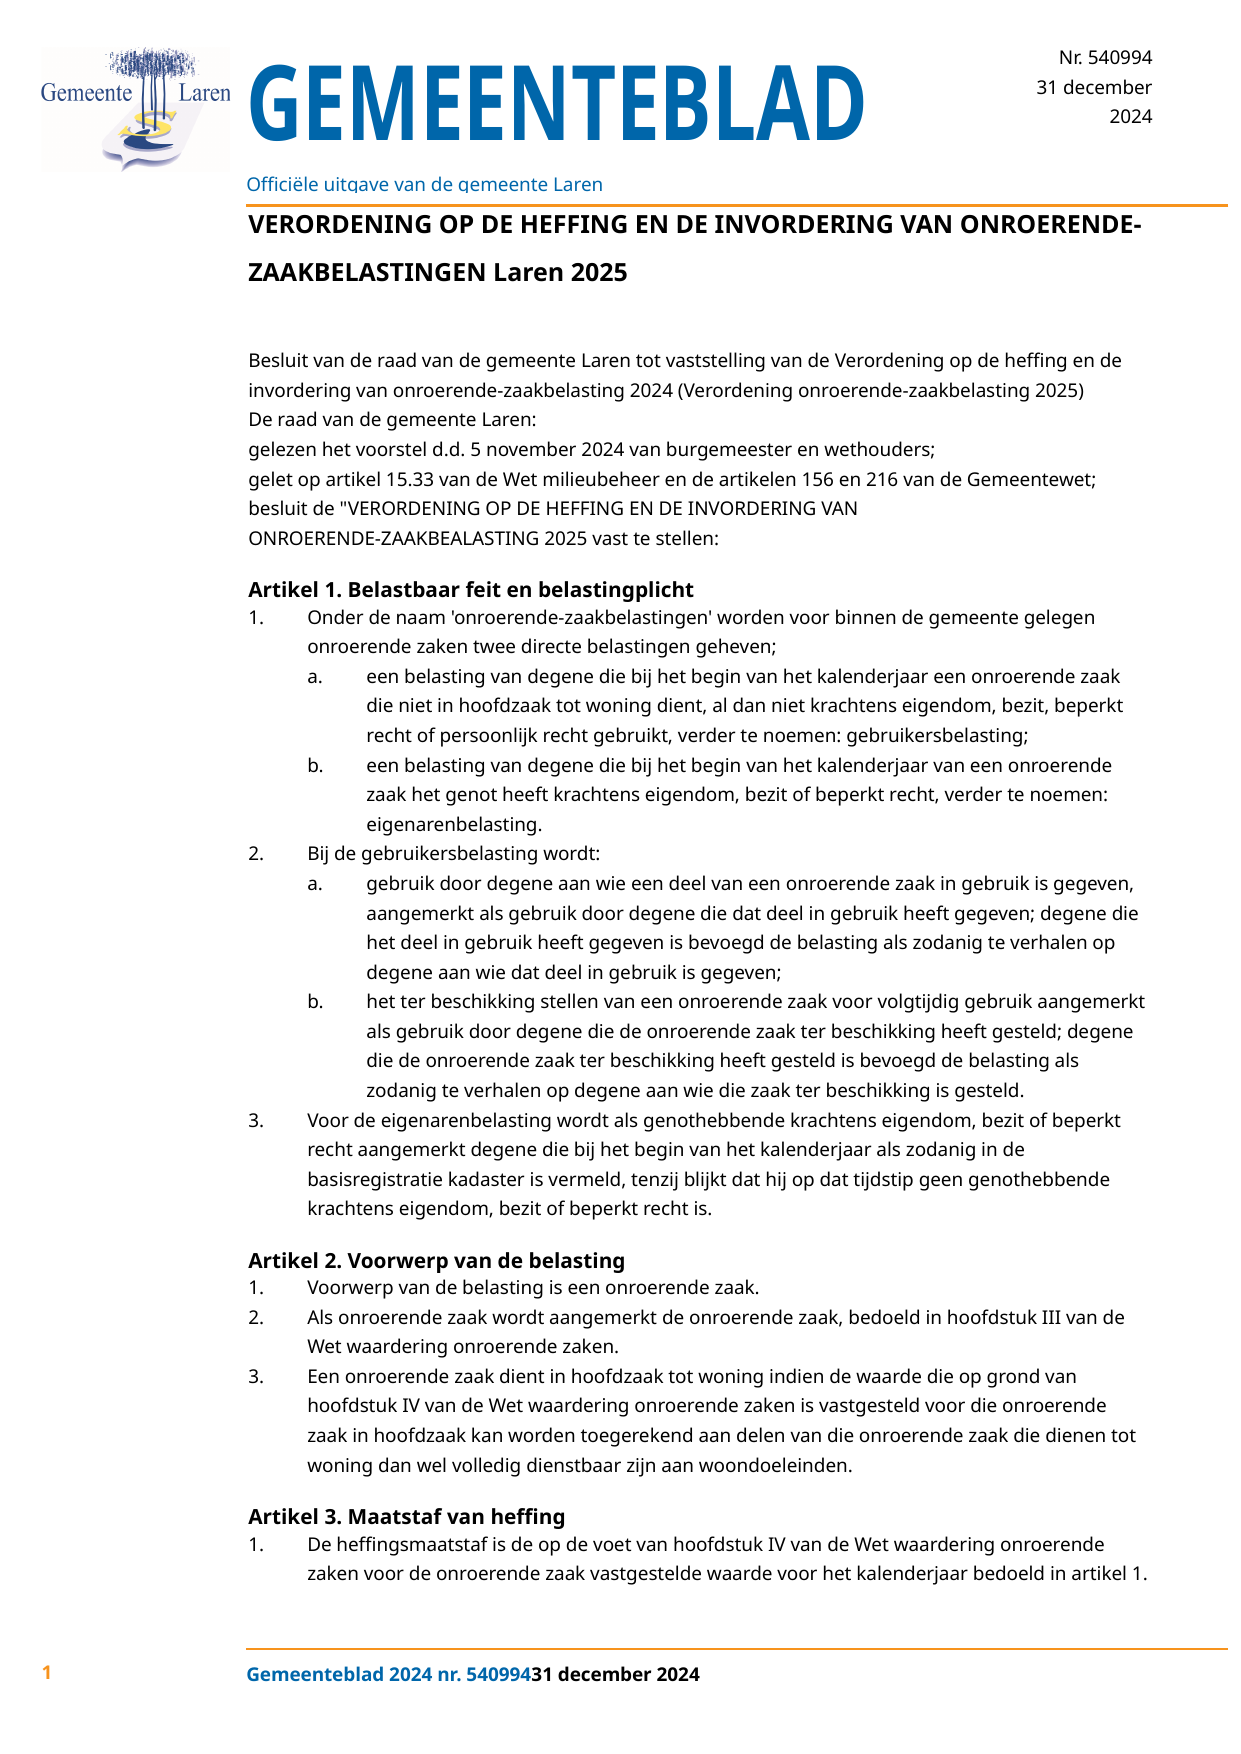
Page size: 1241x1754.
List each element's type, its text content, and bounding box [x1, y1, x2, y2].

list een belasting van degene die bij het begin van het kalenderjaar van een onroerende zaak het genot heeft krachtens eigendom, bezit of beperkt recht, verder te noemen: eigenarenbelasting. [307, 752, 1152, 837]
list gebruik door degene aan wie een deel van een onroerende zaak in gebruik is gegeven, aangemerkt als gebruik door degene die dat deel in gebruik heeft gegeven; degene die het deel in gebruik heeft gegeven is bevoegd de belasting als zodanig te verhalen op degene aan wie dat deel in gebruik is gegeven; [307, 870, 1152, 984]
text gelezen het voorstel d.d. 5 november 2024 van burgemeester en wethouders; [248, 436, 1152, 462]
text Artikel 2. Voorwerp van de belasting [248, 1246, 1152, 1274]
picture [41, 47, 231, 172]
list een belasting van degene die bij het begin van het kalenderjaar een onroerende zaak die niet in hoofdzaak tot woning dient, al dan niet krachtens eigendom, bezit, beperkt recht of persoonlijk recht gebruikt, verder te noemen: gebruikersbelasting; [307, 663, 1152, 748]
list Als onroerende zaak wordt aangemerkt de onroerende zaak, bedoeld in hoofdstuk III van de Wet waardering onroerende zaken. [248, 1304, 1152, 1359]
list De heffingsmaatstaf is de op de voet van hoofdstuk IV van de Wet waardering onroerende zaken voor de onroerende zaak vastgestelde waarde voor het kalenderjaar bedoeld in artikel 1. [248, 1531, 1152, 1586]
list het ter beschikking stellen van een onroerende zaak voor volgtijdig gebruik aangemerkt als gebruik door degene die de onroerende zaak ter beschikking heeft gesteld; degene die de onroerende zaak ter beschikking heeft gesteld is bevoegd de belasting als zodanig te verhalen op degene aan wie die zaak ter beschikking is gesteld. [307, 988, 1152, 1103]
text VERORDENING OP DE HEFFING EN DE INVORDERING VAN ONROERENDE-ZAAKBELASTINGEN Laren 2025 [248, 207, 1152, 288]
text gelet op artikel 15.33 van de Wet milieubeheer en de artikelen 156 en 216 van de Gemeentewet; [248, 466, 1152, 492]
text ONROERENDE-ZAAKBEALASTING 2025 vast te stellen: [248, 525, 1152, 551]
list Voorwerp van de belasting is een onroerende zaak. [248, 1274, 1152, 1300]
list Voor de eigenarenbelasting wordt als genothebbende krachtens eigendom, bezit of beperkt recht aangemerkt degene die bij het begin van het kalenderjaar als zodanig in de basisregistratie kadaster is vermeld, tenzij blijkt dat hij op dat tijdstip geen genothebbende krachtens eigendom, bezit of beperkt recht is. [248, 1107, 1152, 1221]
text De raad van de gemeente Laren: [248, 407, 1152, 432]
list Een onroerende zaak dient in hoofdzaak tot woning indien de waarde die op grond van hoofdstuk IV van de Wet waardering onroerende zaken is vastgesteld voor die onroerende zaak in hoofdzaak kan worden toegerekend aan delen van die onroerende zaak die dienen tot woning dan wel volledig dienstbaar zijn aan woondoeleinden. [248, 1363, 1152, 1478]
text besluit de "VERORDENING OP DE HEFFING EN DE INVORDERING VAN [248, 495, 1152, 521]
text Besluit van de raad van de gemeente Laren tot vaststelling van de Verordening op de heffing en de invordering van onroerende-zaakbelasting 2024 (Verordening onroerende-zaakbelasting 2025) [248, 347, 1152, 403]
text Artikel 1. Belastbaar feit en belastingplicht [248, 575, 1152, 604]
list Onder de naam 'onroerende-zaakbelastingen' worden voor binnen de gemeente gelegen onroerende zaken twee directe belastingen geheven; [248, 604, 1152, 659]
list Bij de gebruikersbelasting wordt: [248, 841, 1152, 866]
text Artikel 3. Maatstaf van heffing [248, 1502, 1152, 1531]
